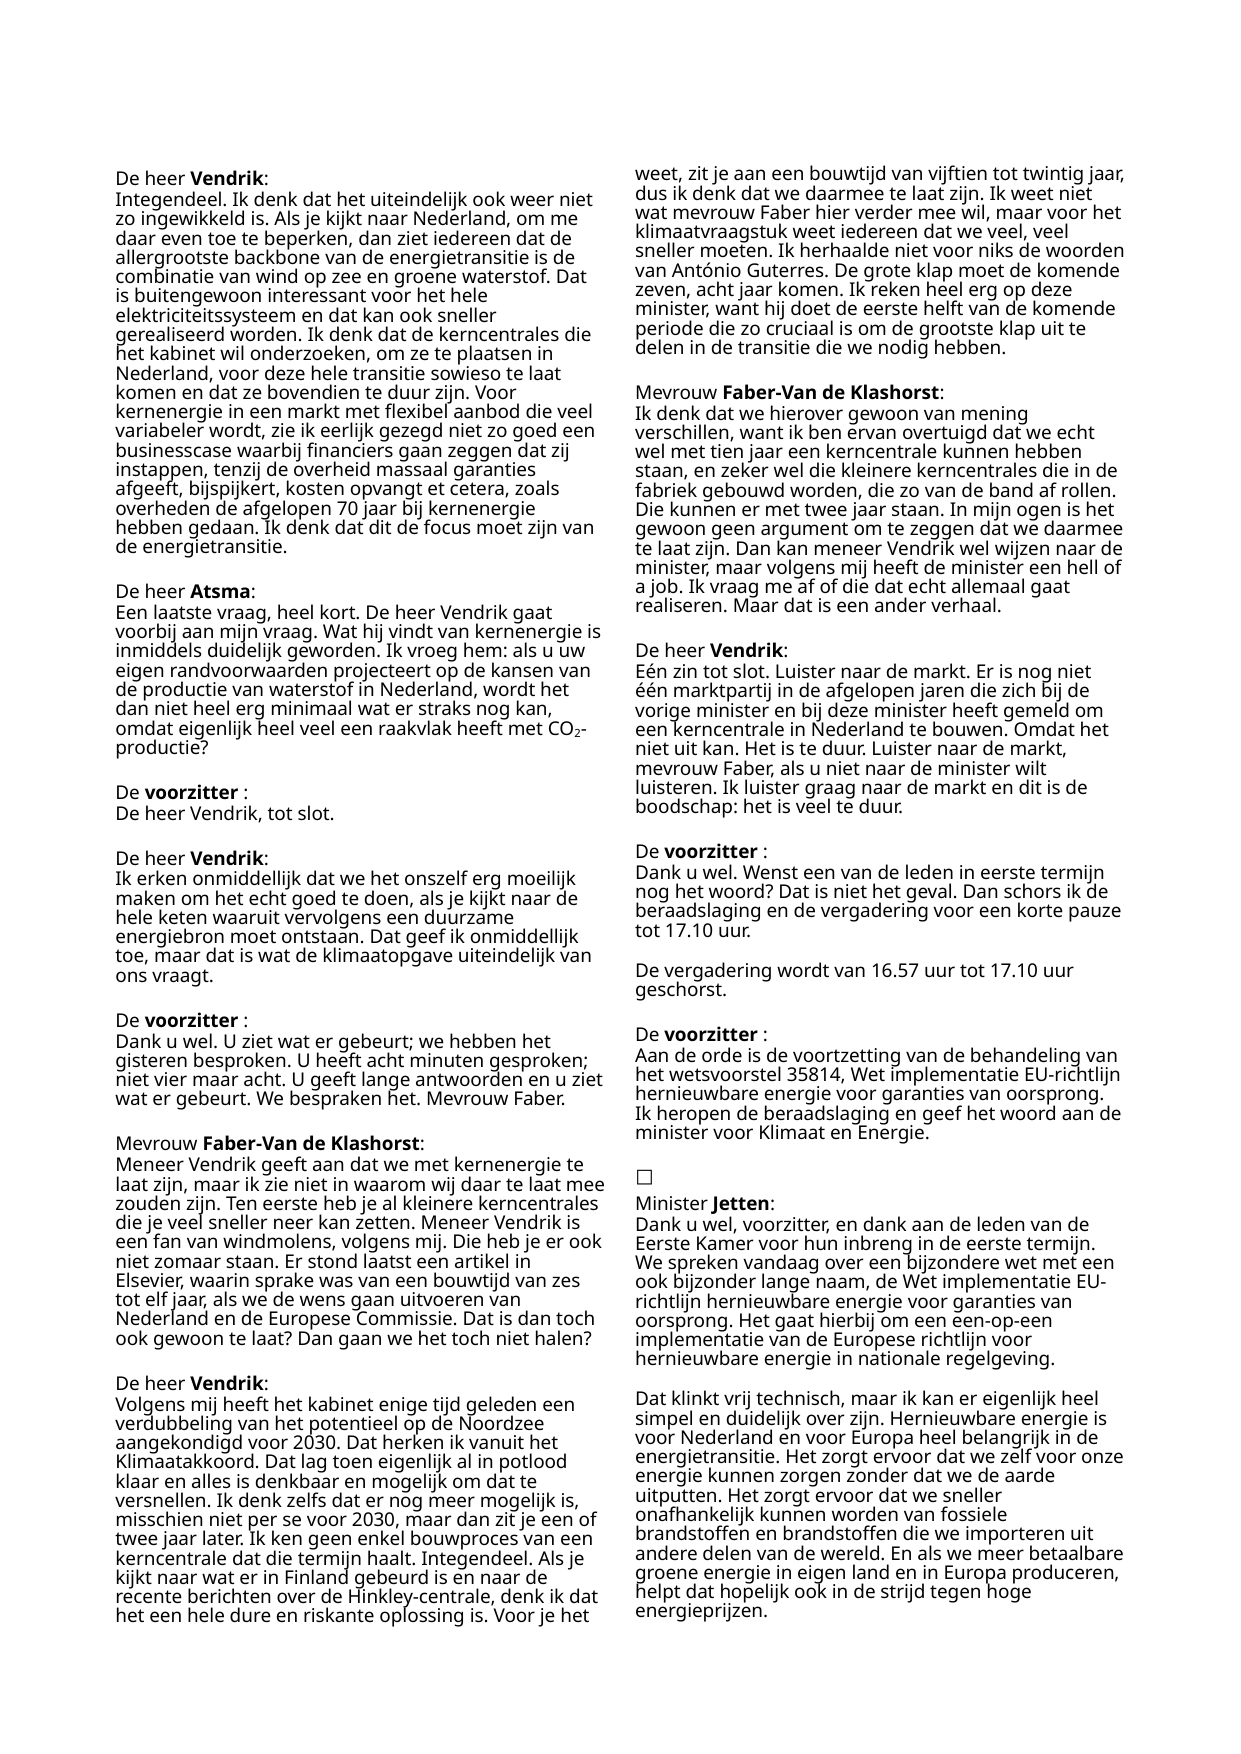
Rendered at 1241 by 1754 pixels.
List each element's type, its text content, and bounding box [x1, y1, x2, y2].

text Meneer Vendrik geeft aan dat we met kernenergie te laat zijn, maar ik zie niet in waarom wij daar te laat mee zouden zijn. Ten eerste heb je al kleinere kerncentrales die je veel sneller neer kan zetten. Meneer Vendrik is een fan van windmolens, volgens mij. Die heb je er ook niet zomaar staan. Er stond laatst een artikel in Elsevier, waarin sprake was van een bouwtijd van zes tot elf jaar, als we de wens gaan uitvoeren van Nederland en de Europese Commissie. Dat is dan toch ook gewoon te laat? Dan gaan we het toch niet halen? [115, 1156, 605, 1349]
text De voorzitter : [115, 1007, 605, 1033]
text Mevrouw Faber-Van de Klashorst: [635, 379, 1125, 404]
text De voorzitter : [115, 779, 605, 804]
text Dank u wel, voorzitter, en dank aan de leden van de Eerste Kamer voor hun inbreng in de eerste termijn. We spreken vandaag over een bijzondere wet met een ook bijzonder lange naam, de Wet implementatie EU-richtlijn hernieuwbare energie voor garanties van oorsprong. Het gaat hierbij om een een-op-een implementatie van de Europese richtlijn voor hernieuwbare energie in nationale regelgeving. [635, 1216, 1125, 1370]
text Integendeel. Ik denk dat het uiteindelijk ook weer niet zo ingewikkeld is. Als je kijkt naar Nederland, om me daar even toe te beperken, dan ziet iedereen dat de allergrootste backbone van de energietransitie is de combinatie van wind op zee en groene waterstof. Dat is buitengewoon interessant voor het hele elektriciteitssysteem en dat kan ook sneller gerealiseerd worden. Ik denk dat de kerncentrales die het kabinet wil onderzoeken, om ze te plaatsen in Nederland, voor deze hele transitie sowieso te laat komen en dat ze bovendien te duur zijn. Voor kernenergie in een markt met flexibel aanbod die veel variabeler wordt, zie ik eerlijk gezegd niet zo goed een businesscase waarbij financiers gaan zeggen dat zij instappen, tenzij de overheid massaal garanties afgeeft, bijspijkert, kosten opvangt et cetera, zoals overheden de afgelopen 70 jaar bij kernenergie hebben gedaan. Ik denk dat dit de focus moet zijn van de energietransitie. [115, 191, 605, 557]
text De heer Vendrik: [115, 845, 605, 870]
text Minister Jetten: [635, 1190, 1125, 1216]
text Aan de orde is de voortzetting van de behandeling van het wetsvoorstel 35814, Wet implementatie EU-richtlijn hernieuwbare energie voor garanties van oorsprong. Ik heropen de beraadslaging en geef het woord aan de minister voor Klimaat en Energie. [635, 1047, 1125, 1143]
text weet, zit je aan een bouwtijd van vijftien tot twintig jaar, dus ik denk dat we daarmee te laat zijn. Ik weet niet wat mevrouw Faber hier verder mee wil, maar voor het klimaatvraagstuk weet iedereen dat we veel, veel sneller moeten. Ik herhaalde niet voor niks de woorden van António Guterres. De grote klap moet de komende zeven, acht jaar komen. Ik reken heel erg op deze minister, want hij doet de eerste helft van de komende periode die zo cruciaal is om de grootste klap uit te delen in de transitie die we nodig hebben. [635, 165, 1125, 358]
text Volgens mij heeft het kabinet enige tijd geleden een verdubbeling van het potentieel op de Noordzee aangekondigd voor 2030. Dat herken ik vanuit het Klimaatakkoord. Dat lag toen eigenlijk al in potlood klaar en alles is denkbaar en mogelijk om dat te versnellen. Ik denk zelfs dat er nog meer mogelijk is, misschien niet per se voor 2030, maar dan zit je een of twee jaar later. Ik ken geen enkel bouwproces van een kerncentrale dat die termijn haalt. Integendeel. Als je kijkt naar wat er in Finland gebeurd is en naar de recente berichten over de Hinkley-centrale, denk ik dat het een hele dure en riskante oplossing is. Voor je het [115, 1396, 605, 1627]
text Dank u wel. U ziet wat er gebeurt; we hebben het gisteren besproken. U heeft acht minuten gesproken; niet vier maar acht. U geeft lange antwoorden en u ziet wat er gebeurt. We bespraken het. Mevrouw Faber. [115, 1033, 605, 1110]
text De voorzitter : [635, 1021, 1125, 1047]
text De heer Vendrik: [115, 165, 605, 191]
text De vergadering wordt van 16.57 uur tot 17.10 uur geschorst. [635, 962, 1125, 1000]
text Ik denk dat we hierover gewoon van mening verschillen, want ik ben ervan overtuigd dat we echt wel met tien jaar een kerncentrale kunnen hebben staan, en zeker wel die kleinere kerncentrales die in de fabriek gebouwd worden, die zo van de band af rollen. Die kunnen er met twee jaar staan. In mijn ogen is het gewoon geen argument om te zeggen dat we daarmee te laat zijn. Dan kan meneer Vendrik wel wijzen naar de minister, maar volgens mij heeft de minister een hell of a job. Ik vraag me af of die dat echt allemaal gaat realiseren. Maar dat is een ander verhaal. [635, 404, 1125, 617]
text Ik erken onmiddellijk dat we het onszelf erg moeilijk maken om het echt goed te doen, als je kijkt naar de hele keten waaruit vervolgens een duurzame energiebron moet ontstaan. Dat geef ik onmiddellijk toe, maar dat is wat de klimaatopgave uiteindelijk van ons vraagt. [115, 870, 605, 986]
text Mevrouw Faber-Van de Klashorst: [115, 1131, 605, 1156]
text Eén zin tot slot. Luister naar de markt. Er is nog niet één marktpartij in de afgelopen jaren die zich bij de vorige minister en bij deze minister heeft gemeld om een kerncentrale in Nederland te bouwen. Omdat het niet uit kan. Het is te duur. Luister naar de markt, mevrouw Faber, als u niet naar de minister wilt luisteren. Ik luister graag naar de markt en dit is de boodschap: het is veel te duur. [635, 663, 1125, 817]
text De heer Vendrik: [635, 637, 1125, 663]
text De heer Vendrik, tot slot. [115, 804, 605, 824]
text Dat klinkt vrij technisch, maar ik kan er eigenlijk heel simpel en duidelijk over zijn. Hernieuwbare energie is voor Nederland en voor Europa heel belangrijk in de energietransitie. Het zorgt ervoor dat we zelf voor onze energie kunnen zorgen zonder dat we de aarde uitputten. Het zorgt ervoor dat we sneller onafhankelijk kunnen worden van fossiele brandstoffen en brandstoffen die we importeren uit andere delen van de wereld. En als we meer betaalbare groene energie in eigen land en in Europa produceren, helpt dat hopelijk ook in de strijd tegen hoge energieprijzen. [635, 1390, 1125, 1622]
text ⬜ [635, 1164, 1125, 1190]
text De voorzitter : [635, 838, 1125, 864]
text De heer Vendrik: [115, 1370, 605, 1396]
text Dank u wel. Wenst een van de leden in eerste termijn nog het woord? Dat is niet het geval. Dan schors ik de beraadslaging en de vergadering voor een korte pauze tot 17.10 uur. [635, 864, 1125, 941]
text De heer Atsma: [115, 578, 605, 604]
text Een laatste vraag, heel kort. De heer Vendrik gaat voorbij aan mijn vraag. Wat hij vindt van kernenergie is inmiddels duidelijk geworden. Ik vroeg hem: als u uw eigen randvoorwaarden projecteert op de kansen van de productie van waterstof in Nederland, wordt het dan niet heel erg minimaal wat er straks nog kan, omdat eigenlijk heel veel een raakvlak heeft met CO2-productie? [115, 604, 605, 758]
